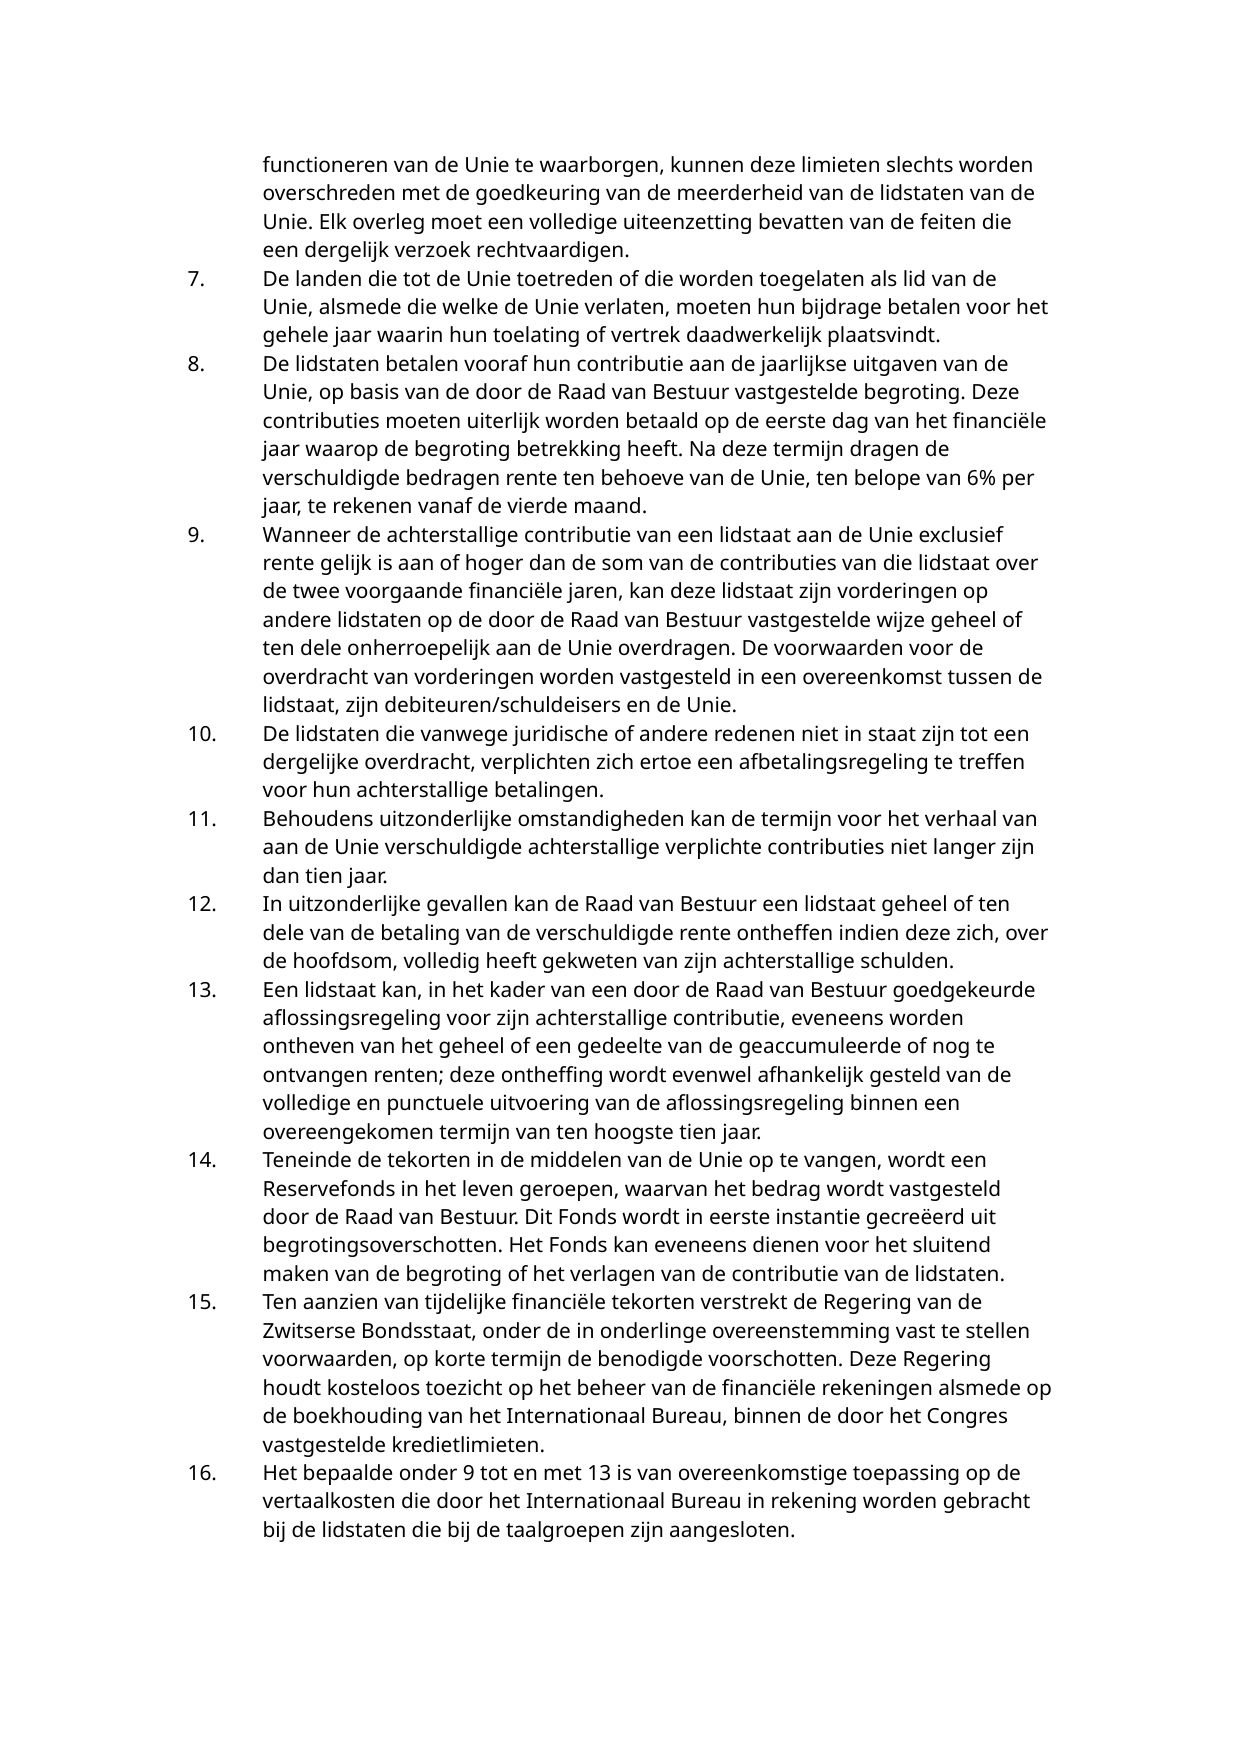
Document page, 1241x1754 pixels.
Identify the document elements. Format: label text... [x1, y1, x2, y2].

list De lidstaten betalen vooraf hun contributie aan de jaarlijkse uitgaven van de Unie, op basis van de door de Raad van Bestuur vastgestelde begroting. Deze contributies moeten uiterlijk worden betaald op de eerste dag van het financiële jaar waarop de begroting betrekking heeft. Na deze termijn dragen de verschuldigde bedragen rente ten behoeve van de Unie, ten belope van 6% per jaar, te rekenen vanaf de vierde maand. [187, 349, 1053, 520]
list Een lidstaat kan, in het kader van een door de Raad van Bestuur goedgekeurde aflossingsregeling voor zijn achterstallige contributie, eveneens worden ontheven van het geheel of een gedeelte van de geaccumuleerde of nog te ontvangen renten; deze ontheffing wordt evenwel afhankelijk gesteld van de volledige en punctuele uitvoering van de aflossingsregeling binnen een overeengekomen termijn van ten hoogste tien jaar. [187, 975, 1053, 1145]
list De landen die tot de Unie toetreden of die worden toegelaten als lid van de Unie, alsmede die welke de Unie verlaten, moeten hun bijdrage betalen voor het gehele jaar waarin hun toelating of vertrek daadwerkelijk plaatsvindt. [187, 264, 1053, 349]
list Behoudens uitzonderlijke omstandigheden kan de termijn voor het verhaal van aan de Unie verschuldigde achterstallige verplichte contributies niet langer zijn dan tien jaar. [187, 804, 1053, 889]
list Wanneer de achterstallige contributie van een lidstaat aan de Unie exclusief rente gelijk is aan of hoger dan de som van de contributies van die lidstaat over de twee voorgaande financiële jaren, kan deze lidstaat zijn vorderingen op andere lidstaten op de door de Raad van Bestuur vastgestelde wijze geheel of ten dele onherroepelijk aan de Unie overdragen. De voorwaarden voor de overdracht van vorderingen worden vastgesteld in een overeenkomst tussen de lidstaat, zijn debiteuren/schuldeisers en de Unie. [187, 520, 1053, 719]
list In uitzonderlijke gevallen kan de Raad van Bestuur een lidstaat geheel of ten dele van de betaling van de verschuldigde rente ontheffen indien deze zich, over de hoofdsom, volledig heeft gekweten van zijn achterstallige schulden. [187, 889, 1053, 975]
list functioneren van de Unie te waarborgen, kunnen deze limieten slechts worden overschreden met de goedkeuring van de meerderheid van de lidstaten van de Unie. Elk overleg moet een volledige uiteenzetting bevatten van de feiten die een dergelijk verzoek rechtvaardigen. [187, 150, 1053, 264]
list Ten aanzien van tijdelijke financiële tekorten verstrekt de Regering van de Zwitserse Bondsstaat, onder de in onderlinge overeenstemming vast te stellen voorwaarden, op korte termijn de benodigde voorschotten. Deze Regering houdt kosteloos toezicht op het beheer van de financiële rekeningen alsmede op de boekhouding van het Internationaal Bureau, binnen de door het Congres vastgestelde kredietlimieten. [187, 1287, 1053, 1458]
list Het bepaalde onder 9 tot en met 13 is van overeenkomstige toepassing op de vertaalkosten die door het Internationaal Bureau in rekening worden gebracht bij de lidstaten die bij de taalgroepen zijn aangesloten. [187, 1458, 1053, 1543]
list Teneinde de tekorten in de middelen van de Unie op te vangen, wordt een Reservefonds in het leven geroepen, waarvan het bedrag wordt vastgesteld door de Raad van Bestuur. Dit Fonds wordt in eerste instantie gecreëerd uit begrotingsoverschotten. Het Fonds kan eveneens dienen voor het sluitend maken van de begroting of het verlagen van de contributie van de lidstaten. [187, 1145, 1053, 1287]
list De lidstaten die vanwege juridische of andere redenen niet in staat zijn tot een dergelijke overdracht, verplichten zich ertoe een afbetalingsregeling te treffen voor hun achterstallige betalingen. [187, 719, 1053, 804]
